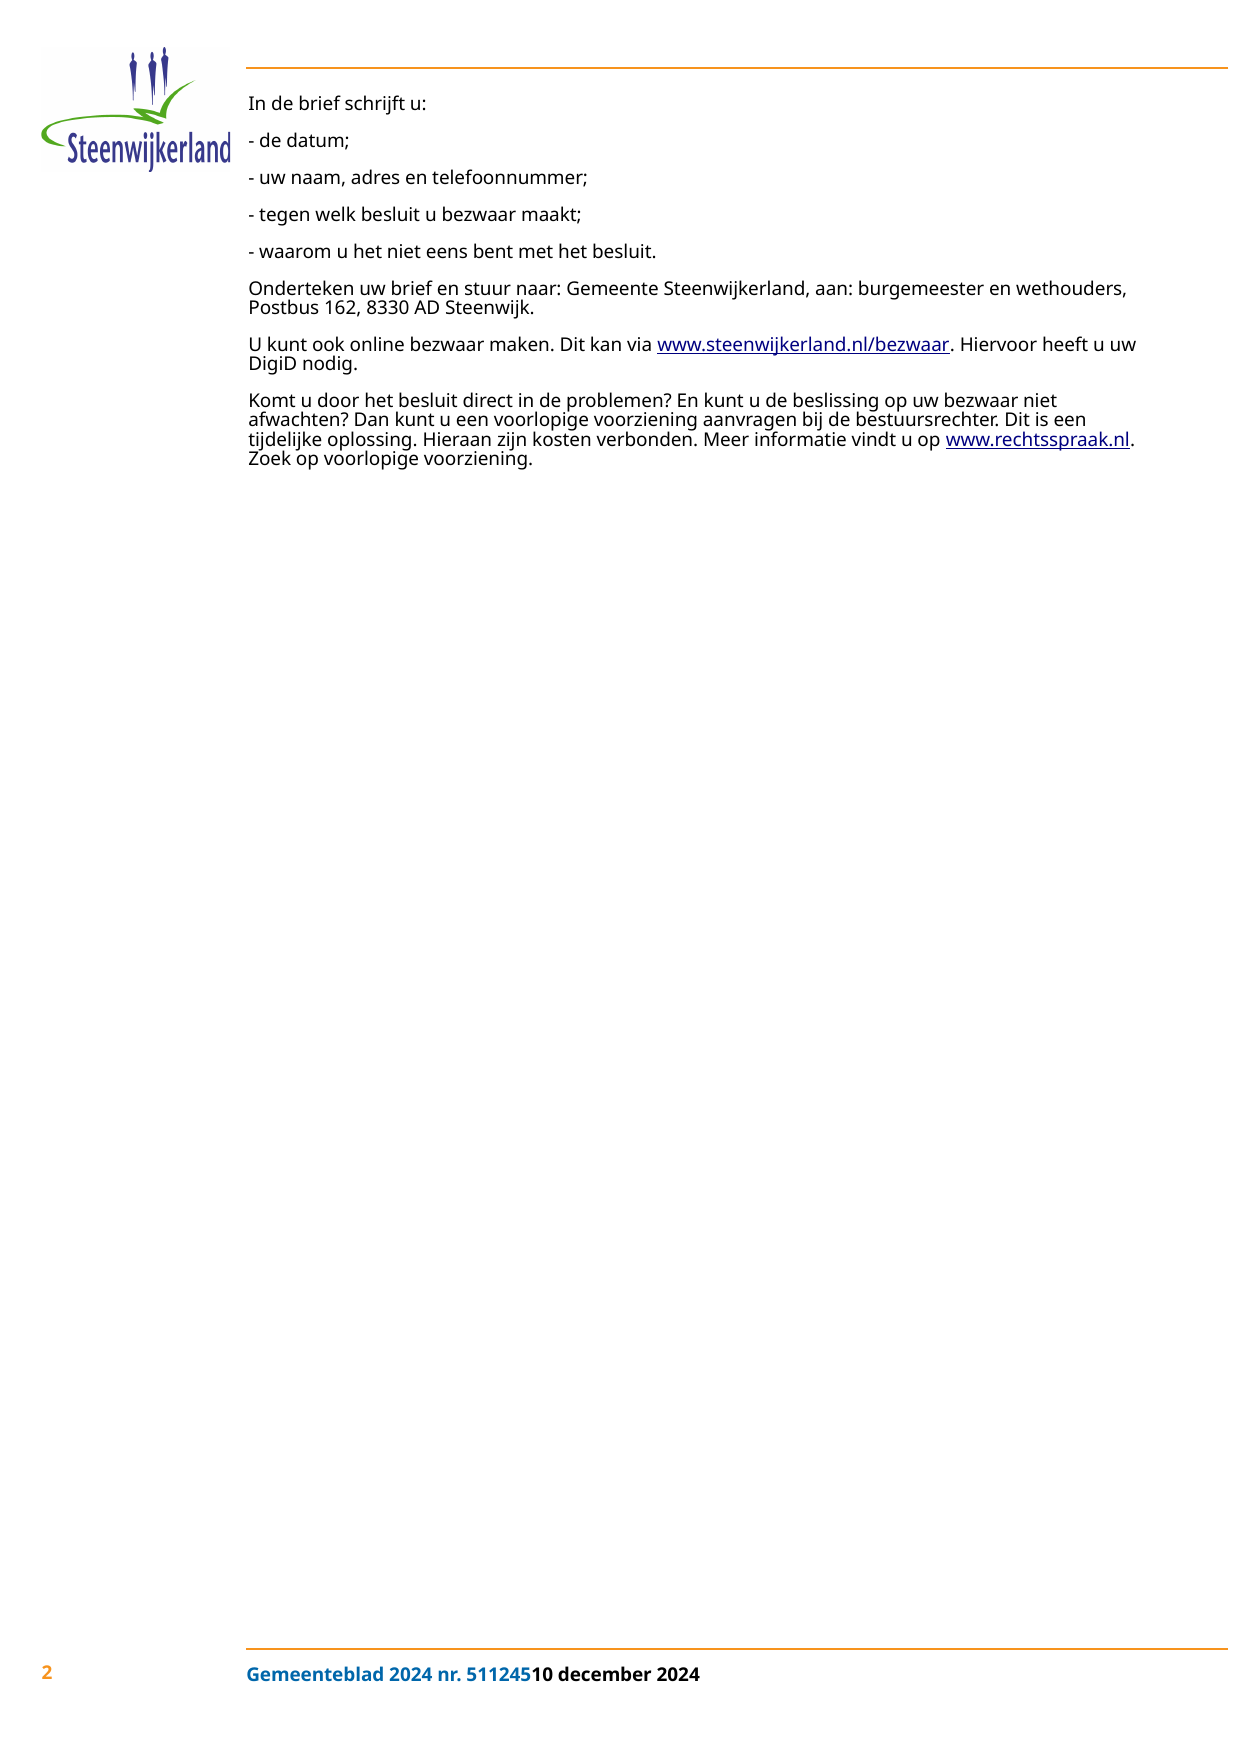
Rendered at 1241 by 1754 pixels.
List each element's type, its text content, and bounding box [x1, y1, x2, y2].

text - de datum; [248, 132, 1152, 151]
text In de brief schrijft u: [248, 95, 1152, 114]
text U kunt ook online bezwaar maken. Dit kan via www.steenwijkerland.nl/bezwaar. Hiervoor heeft u uw DigiD nodig. [248, 336, 1152, 374]
text Komt u door het besluit direct in de problemen? En kunt u de beslissing op uw bezwaar niet afwachten? Dan kunt u een voorlopige voorziening aanvragen bij de bestuursrechter. Dit is een tijdelijke oplossing. Hieraan zijn kosten verbonden. Meer informatie vindt u op www.rechtsspraak.nl. Zoek op voorlopige voorziening. [248, 392, 1152, 469]
picture [41, 47, 231, 172]
text - uw naam, adres en telefoonnummer; [248, 169, 1152, 188]
text Onderteken uw brief en stuur naar: Gemeente Steenwijkerland, aan: burgemeester en wethouders, Postbus 162, 8330 AD Steenwijk. [248, 280, 1152, 318]
text - tegen welk besluit u bezwaar maakt; [248, 206, 1152, 225]
text - waarom u het niet eens bent met het besluit. [248, 243, 1152, 262]
